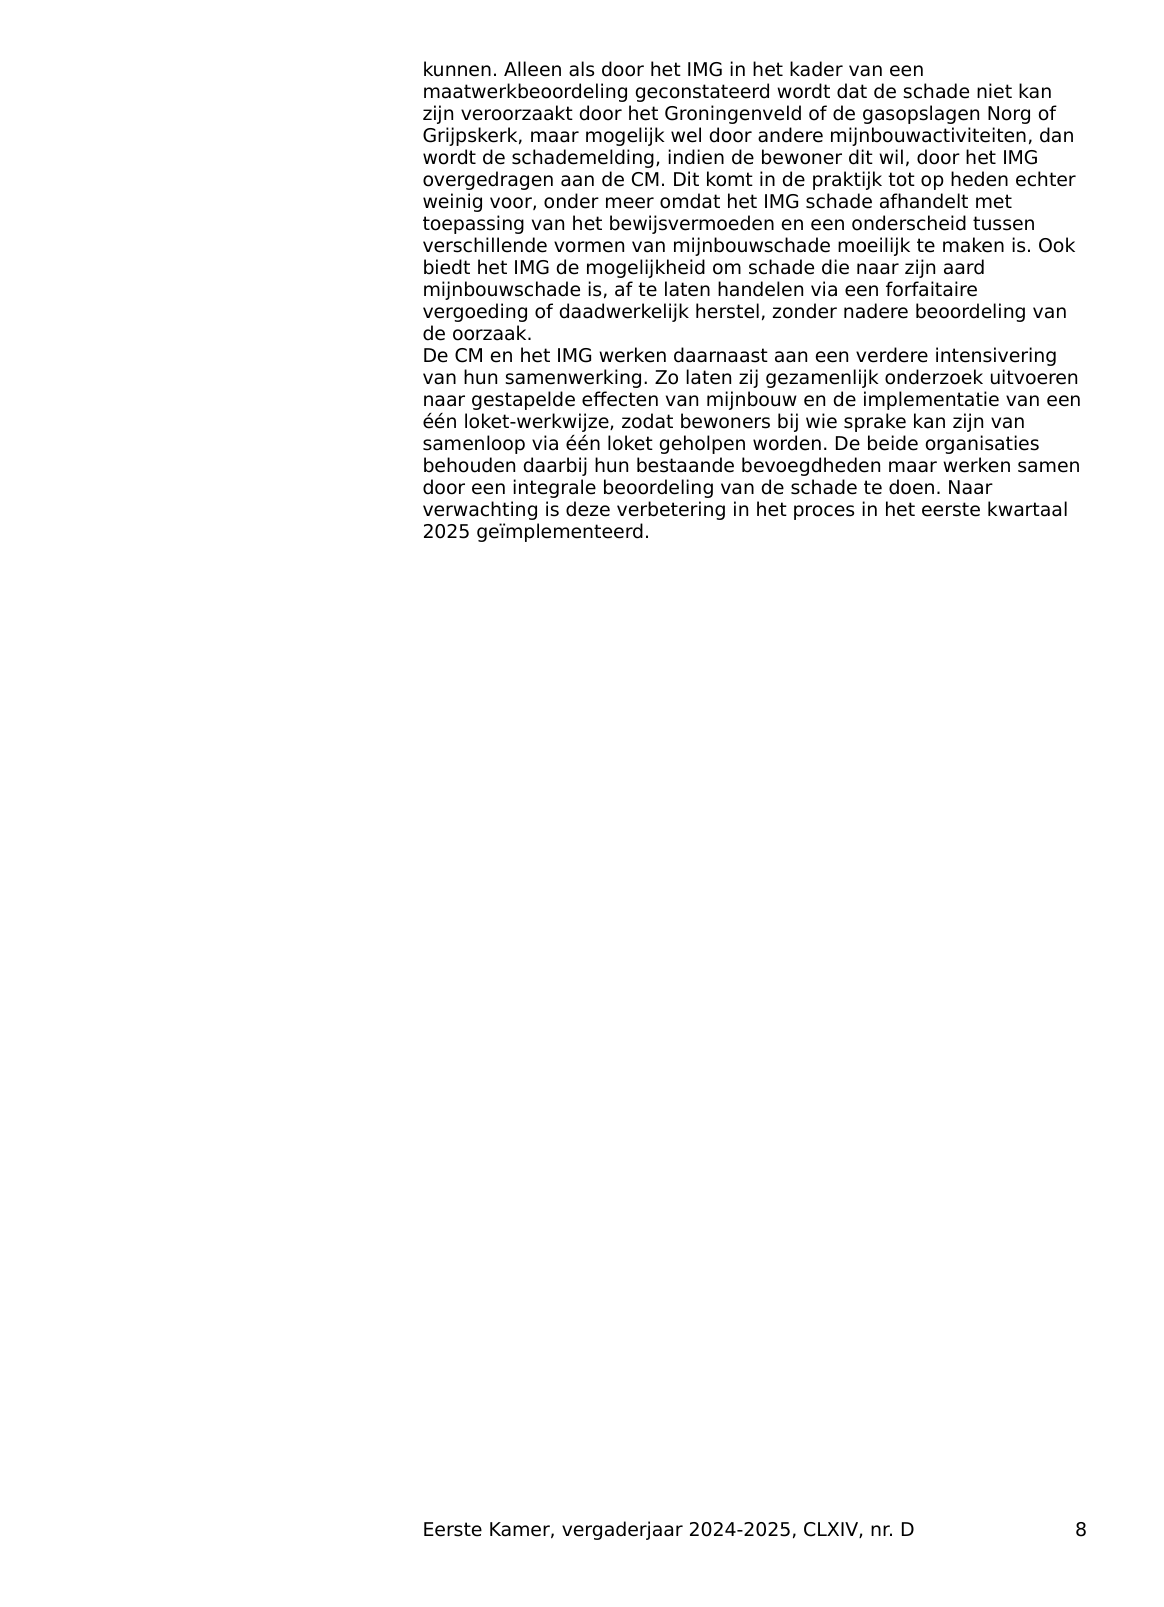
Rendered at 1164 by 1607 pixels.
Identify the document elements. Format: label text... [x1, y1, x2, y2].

text kunnen. Alleen als door het IMG in het kader van een maatwerkbeoordeling geconstateerd wordt dat de schade niet kan zijn veroorzaakt door het Groningenveld of de gasopslagen Norg of Grijpskerk, maar mogelijk wel door andere mijnbouwactiviteiten, dan wordt de schademelding, indien de bewoner dit wil, door het IMG overgedragen aan de CM. Dit komt in de praktijk tot op heden echter weinig voor, onder meer omdat het IMG schade afhandelt met toepassing van het bewijsvermoeden en een onderscheid tussen verschillende vormen van mijnbouwschade moeilijk te maken is. Ook biedt het IMG de mogelijkheid om schade die naar zijn aard mijnbouwschade is, af te laten handelen via een forfaitaire vergoeding of daadwerkelijk herstel, zonder nadere beoordeling van de oorzaak. [422, 59, 1087, 345]
text De CM en het IMG werken daarnaast aan een verdere intensivering van hun samenwerking. Zo laten zij gezamenlijk onderzoek uitvoeren naar gestapelde effecten van mijnbouw en de implementatie van een één loket-werkwijze, zodat bewoners bij wie sprake kan zijn van samenloop via één loket geholpen worden. De beide organisaties behouden daarbij hun bestaande bevoegdheden maar werken samen door een integrale beoordeling van de schade te doen. Naar verwachting is deze verbetering in het proces in het eerste kwartaal 2025 geïmplementeerd. [422, 345, 1087, 543]
